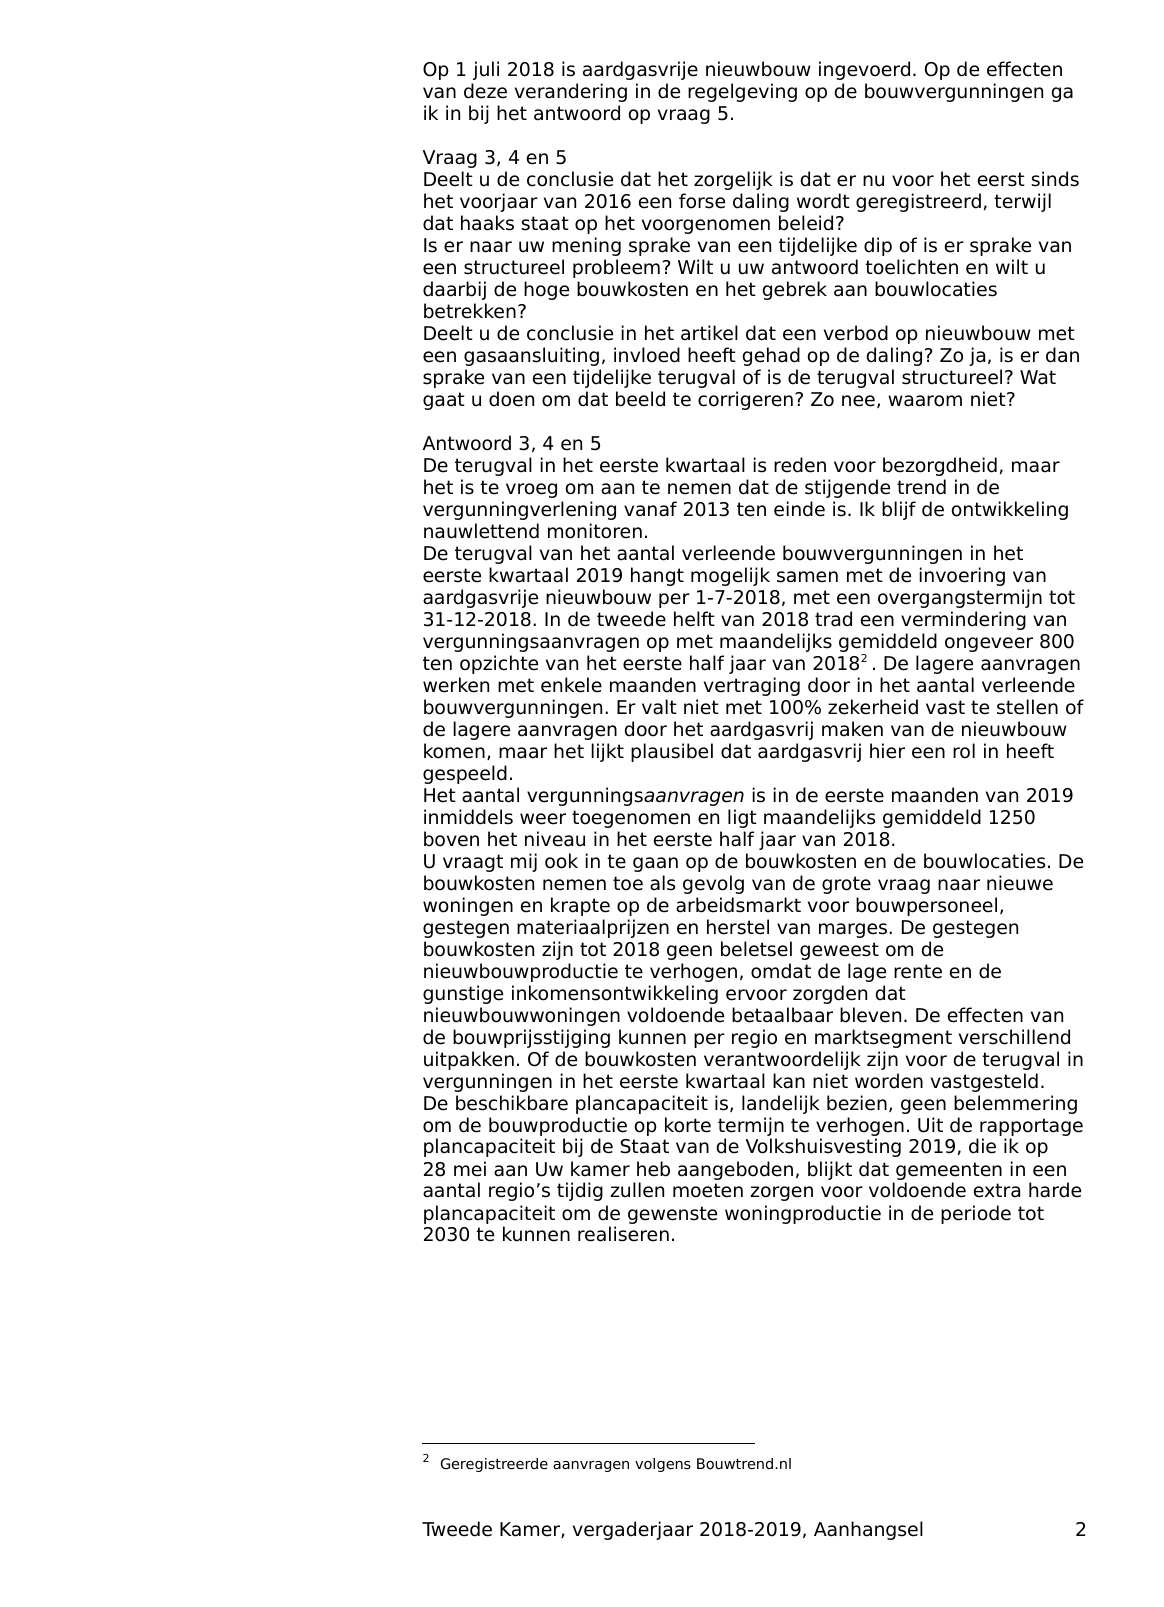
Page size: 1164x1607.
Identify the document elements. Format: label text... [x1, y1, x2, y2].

text Vraag 3, 4 en 5 [422, 147, 1087, 169]
text U vraagt mij ook in te gaan op de bouwkosten en de bouwlocaties. De bouwkosten nemen toe als gevolg van de grote vraag naar nieuwe woningen en krapte op de arbeidsmarkt voor bouwpersoneel, gestegen materiaalprijzen en herstel van marges. De gestegen bouwkosten zijn tot 2018 geen beletsel geweest om de nieuwbouwproductie te verhogen, omdat de lage rente en de gunstige inkomensontwikkeling ervoor zorgden dat nieuwbouwwoningen voldoende betaalbaar bleven. De effecten van de bouwprijsstijging kunnen per regio en marktsegment verschillend uitpakken. Of de bouwkosten verantwoordelijk zijn voor de terugval in vergunningen in het eerste kwartaal kan niet worden vastgesteld. [422, 851, 1087, 1092]
text Het aantal vergunningsaanvragen is in de eerste maanden van 2019 inmiddels weer toegenomen en ligt maandelijks gemiddeld 1250 boven het niveau in het eerste half jaar van 2018. [422, 785, 1087, 851]
text De beschikbare plancapaciteit is, landelijk bezien, geen belemmering om de bouwproductie op korte termijn te verhogen. Uit de rapportage plancapaciteit bij de Staat van de Volkshuisvesting 2019, die ik op 28 mei aan Uw kamer heb aangeboden, blijkt dat gemeenten in een aantal regio’s tijdig zullen moeten zorgen voor voldoende extra harde plancapaciteit om de gewenste woningproductie in de periode tot 2030 te kunnen realiseren. [422, 1092, 1087, 1246]
text Op 1 juli 2018 is aardgasvrije nieuwbouw ingevoerd. Op de effecten van deze verandering in de regelgeving op de bouwvergunningen ga ik in bij het antwoord op vraag 5. [422, 59, 1087, 125]
text Geregistreerde aanvragen volgens Bouwtrend.nl [422, 1452, 1087, 1474]
text De terugval van het aantal verleende bouwvergunningen in het eerste kwartaal 2019 hangt mogelijk samen met de invoering van aardgasvrije nieuwbouw per 1-7-2018, met een overgangstermijn tot 31-12-2018. In de tweede helft van 2018 trad een vermindering van vergunningsaanvragen op met maandelijks gemiddeld ongeveer 800 ten opzichte van het eerste half jaar van 2018. De lagere aanvragen werken met enkele maanden vertraging door in het aantal verleende bouwvergunningen. Er valt niet met 100% zekerheid vast te stellen of de lagere aanvragen door het aardgasvrij maken van de nieuwbouw komen, maar het lijkt plausibel dat aardgasvrij hier een rol in heeft gespeeld. [422, 543, 1087, 785]
text Deelt u de conclusie in het artikel dat een verbod op nieuwbouw met een gasaansluiting, invloed heeft gehad op de daling? Zo ja, is er dan sprake van een tijdelijke terugval of is de terugval structureel? Wat gaat u doen om dat beeld te corrigeren? Zo nee, waarom niet? [422, 323, 1087, 411]
text Antwoord 3, 4 en 5 [422, 433, 1087, 455]
text De terugval in het eerste kwartaal is reden voor bezorgdheid, maar het is te vroeg om aan te nemen dat de stijgende trend in de vergunningverlening vanaf 2013 ten einde is. Ik blijf de ontwikkeling nauwlettend monitoren. [422, 455, 1087, 543]
text Deelt u de conclusie dat het zorgelijk is dat er nu voor het eerst sinds het voorjaar van 2016 een forse daling wordt geregistreerd, terwijl dat haaks staat op het voorgenomen beleid? [422, 169, 1087, 235]
text Is er naar uw mening sprake van een tijdelijke dip of is er sprake van een structureel probleem? Wilt u uw antwoord toelichten en wilt u daarbij de hoge bouwkosten en het gebrek aan bouwlocaties betrekken? [422, 235, 1087, 323]
